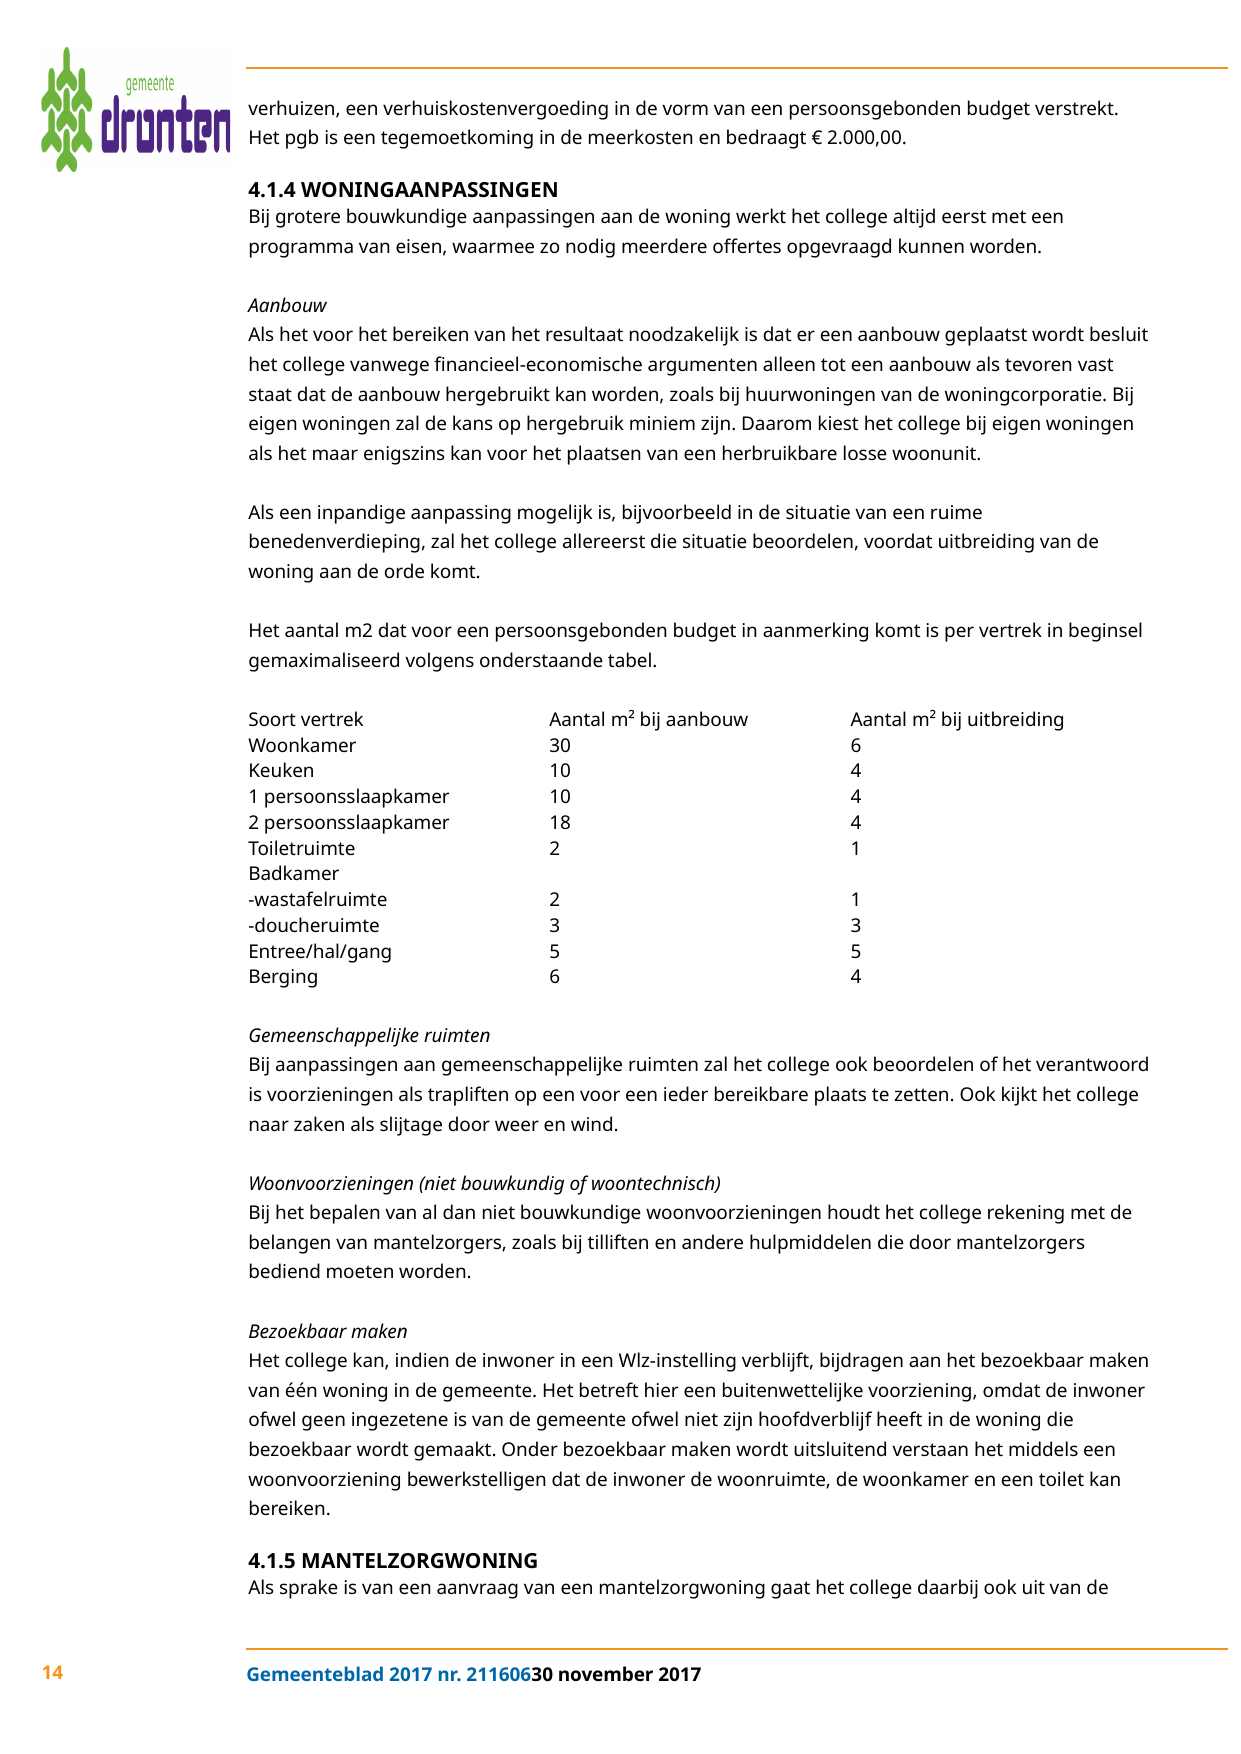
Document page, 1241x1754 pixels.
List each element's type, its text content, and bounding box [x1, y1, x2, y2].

table_cell 6 [850, 732, 1152, 758]
table_cell 4 [850, 964, 1152, 989]
table_cell -wastafelruimte [248, 886, 549, 912]
text Bezoekbaar maken [248, 1318, 1152, 1344]
text verhuizen, een verhuiskostenvergoeding in de vorm van een persoonsgebonden budget verstrekt. Het pgb is een tegemoetkoming in de meerkosten en bedraagt € 2.000,00. [248, 95, 1152, 150]
table_cell 2 persoonsslaapkamer [248, 809, 549, 835]
text 4.1.5 MANTELZORGWONING [248, 1546, 1152, 1574]
table_cell Keuken [248, 758, 549, 783]
table_header Aantal m² bij uitbreiding [850, 706, 1152, 732]
table_cell Toiletruimte [248, 835, 549, 861]
table_cell 10 [549, 784, 850, 809]
text 4.1.4 WONINGAANPASSINGEN [248, 175, 1152, 203]
table_cell 1 persoonsslaapkamer [248, 784, 549, 809]
table_cell 3 [850, 912, 1152, 938]
table_cell [549, 861, 850, 886]
table_cell 2 [549, 886, 850, 912]
table_cell 5 [850, 938, 1152, 963]
table_cell Badkamer [248, 861, 549, 886]
table_cell 1 [850, 886, 1152, 912]
table_cell 1 [850, 835, 1152, 861]
table_cell Berging [248, 964, 549, 989]
table_cell Woonkamer [248, 732, 549, 758]
text Bij grotere bouwkundige aanpassingen aan de woning werkt het college altijd eerst met een programma van eisen, waarmee zo nodig meerdere offertes opgevraagd kunnen worden. [248, 203, 1152, 258]
table_header Soort vertrek [248, 706, 549, 732]
text Aanbouw [248, 292, 1152, 318]
table_cell 4 [850, 784, 1152, 809]
text Als een inpandige aanpassing mogelijk is, bijvoorbeeld in de situatie van een ruime benedenverdieping, zal het college allereerst die situatie beoordelen, voordat uitbreiding van de woning aan de orde komt. [248, 499, 1152, 584]
table_cell 3 [549, 912, 850, 938]
table_cell 4 [850, 809, 1152, 835]
table_cell Entree/hal/gang [248, 938, 549, 963]
table_cell 5 [549, 938, 850, 963]
text Bij aanpassingen aan gemeenschappelijke ruimten zal het college ook beoordelen of het verantwoord is voorzieningen als trapliften op een voor een ieder bereikbare plaats te zetten. Ook kijkt het college naar zaken als slijtage door weer en wind. [248, 1052, 1152, 1137]
text Als sprake is van een aanvraag van een mantelzorgwoning gaat het college daarbij ook uit van de [248, 1574, 1152, 1600]
text Als het voor het bereiken van het resultaat noodzakelijk is dat er een aanbouw geplaatst wordt besluit het college vanwege financieel-economische argumenten alleen tot een aanbouw als tevoren vast staat dat de aanbouw hergebruikt kan worden, zoals bij huurwoningen van de woningcorporatie. Bij eigen woningen zal de kans op hergebruik miniem zijn. Daarom kiest het college bij eigen woningen als het maar enigszins kan voor het plaatsen van een herbruikbare losse woonunit. [248, 322, 1152, 466]
text Het aantal m2 dat voor een persoonsgebonden budget in aanmerking komt is per vertrek in beginsel gemaximaliseerd volgens onderstaande tabel. [248, 617, 1152, 673]
table_cell 6 [549, 964, 850, 989]
table_cell -doucheruimte [248, 912, 549, 938]
table_cell 18 [549, 809, 850, 835]
table_cell 4 [850, 758, 1152, 783]
table_header Aantal m² bij aanbouw [549, 706, 850, 732]
text Het college kan, indien de inwoner in een Wlz-instelling verblijft, bijdragen aan het bezoekbaar maken van één woning in de gemeente. Het betreft hier een buitenwettelijke voorziening, omdat de inwoner ofwel geen ingezetene is van de gemeente ofwel niet zijn hoofdverblijf heeft in de woning die bezoekbaar wordt gemaakt. Onder bezoekbaar maken wordt uitsluitend verstaan het middels een woonvoorziening bewerkstelligen dat de inwoner de woonruimte, de woonkamer en een toilet kan bereiken. [248, 1347, 1152, 1521]
text Gemeenschappelijke ruimten [248, 1022, 1152, 1048]
table_cell 2 [549, 835, 850, 861]
table_cell [850, 861, 1152, 886]
picture [41, 47, 231, 172]
text Bij het bepalen van al dan niet bouwkundige woonvoorzieningen houdt het college rekening met de belangen van mantelzorgers, zoals bij tilliften en andere hulpmiddelen die door mantelzorgers bediend moeten worden. [248, 1199, 1152, 1284]
text Woonvoorzieningen (niet bouwkundig of woontechnisch) [248, 1170, 1152, 1196]
table_cell 10 [549, 758, 850, 783]
table_cell 30 [549, 732, 850, 758]
